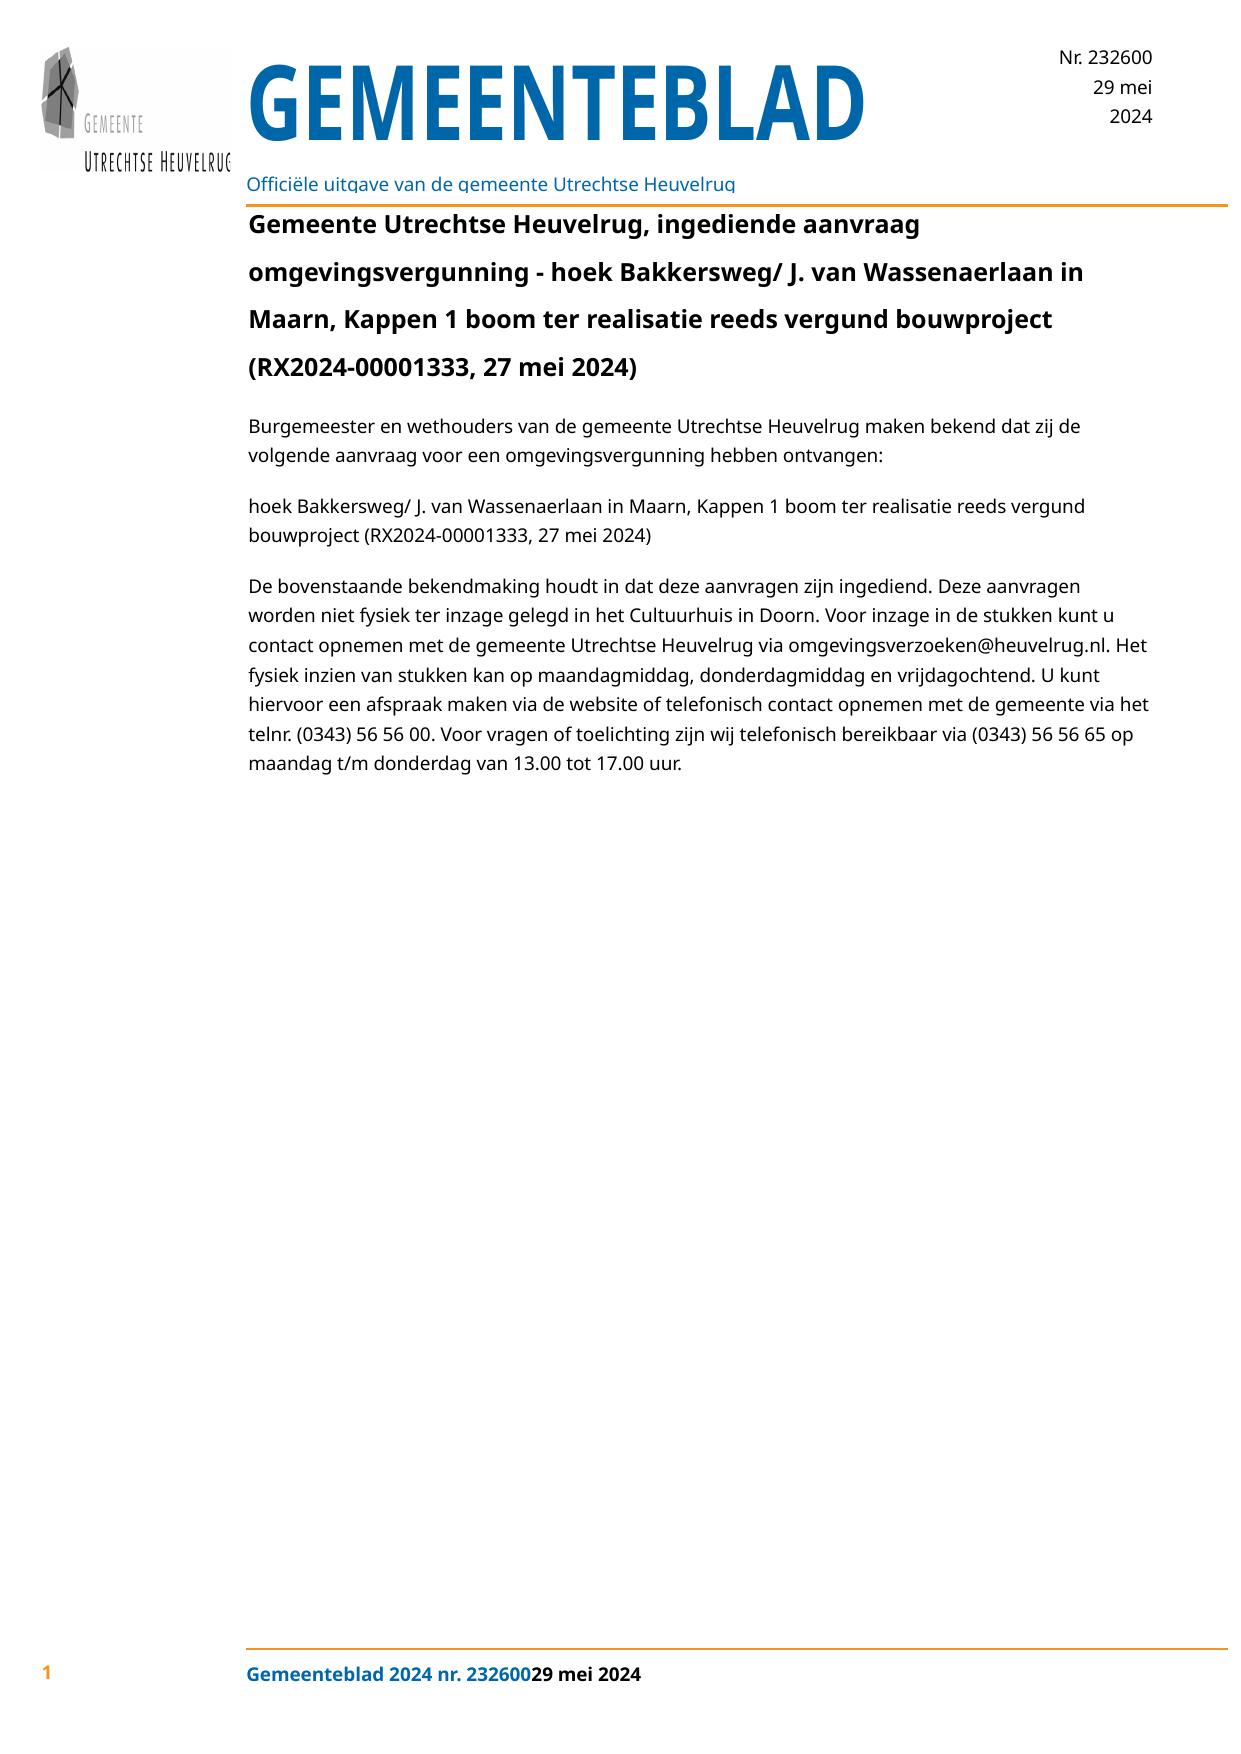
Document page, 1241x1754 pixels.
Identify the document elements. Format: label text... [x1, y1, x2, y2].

text Burgemeester en wethouders van de gemeente Utrechtse Heuvelrug maken bekend dat zij de volgende aanvraag voor een omgevingsvergunning hebben ontvangen: [248, 413, 1152, 468]
text De bovenstaande bekendmaking houdt in dat deze aanvragen zijn ingediend. Deze aanvragen worden niet fysiek ter inzage gelegd in het Cultuurhuis in Doorn. Voor inzage in de stukken kunt u contact opnemen met de gemeente Utrechtse Heuvelrug via omgevingsverzoeken@heuvelrug.nl. Het fysiek inzien van stukken kan op maandagmiddag, donderdagmiddag en vrijdagochtend. U kunt hiervoor een afspraak maken via de website of telefonisch contact opnemen met de gemeente via het telnr. (0343) 56 56 00. Voor vragen of toelichting zijn wij telefonisch bereikbaar via (0343) 56 56 65 op maandag t/m donderdag van 13.00 tot 17.00 uur. [248, 573, 1152, 776]
text Gemeente Utrechtse Heuvelrug, ingediende aanvraag omgevingsvergunning - hoek Bakkersweg/ J. van Wassenaerlaan in Maarn, Kappen 1 boom ter realisatie reeds vergund bouwproject (RX2024-00001333, 27 mei 2024) [248, 207, 1152, 384]
picture [41, 47, 231, 172]
text hoek Bakkersweg/ J. van Wassenaerlaan in Maarn, Kappen 1 boom ter realisatie reeds vergund bouwproject (RX2024-00001333, 27 mei 2024) [248, 493, 1152, 548]
